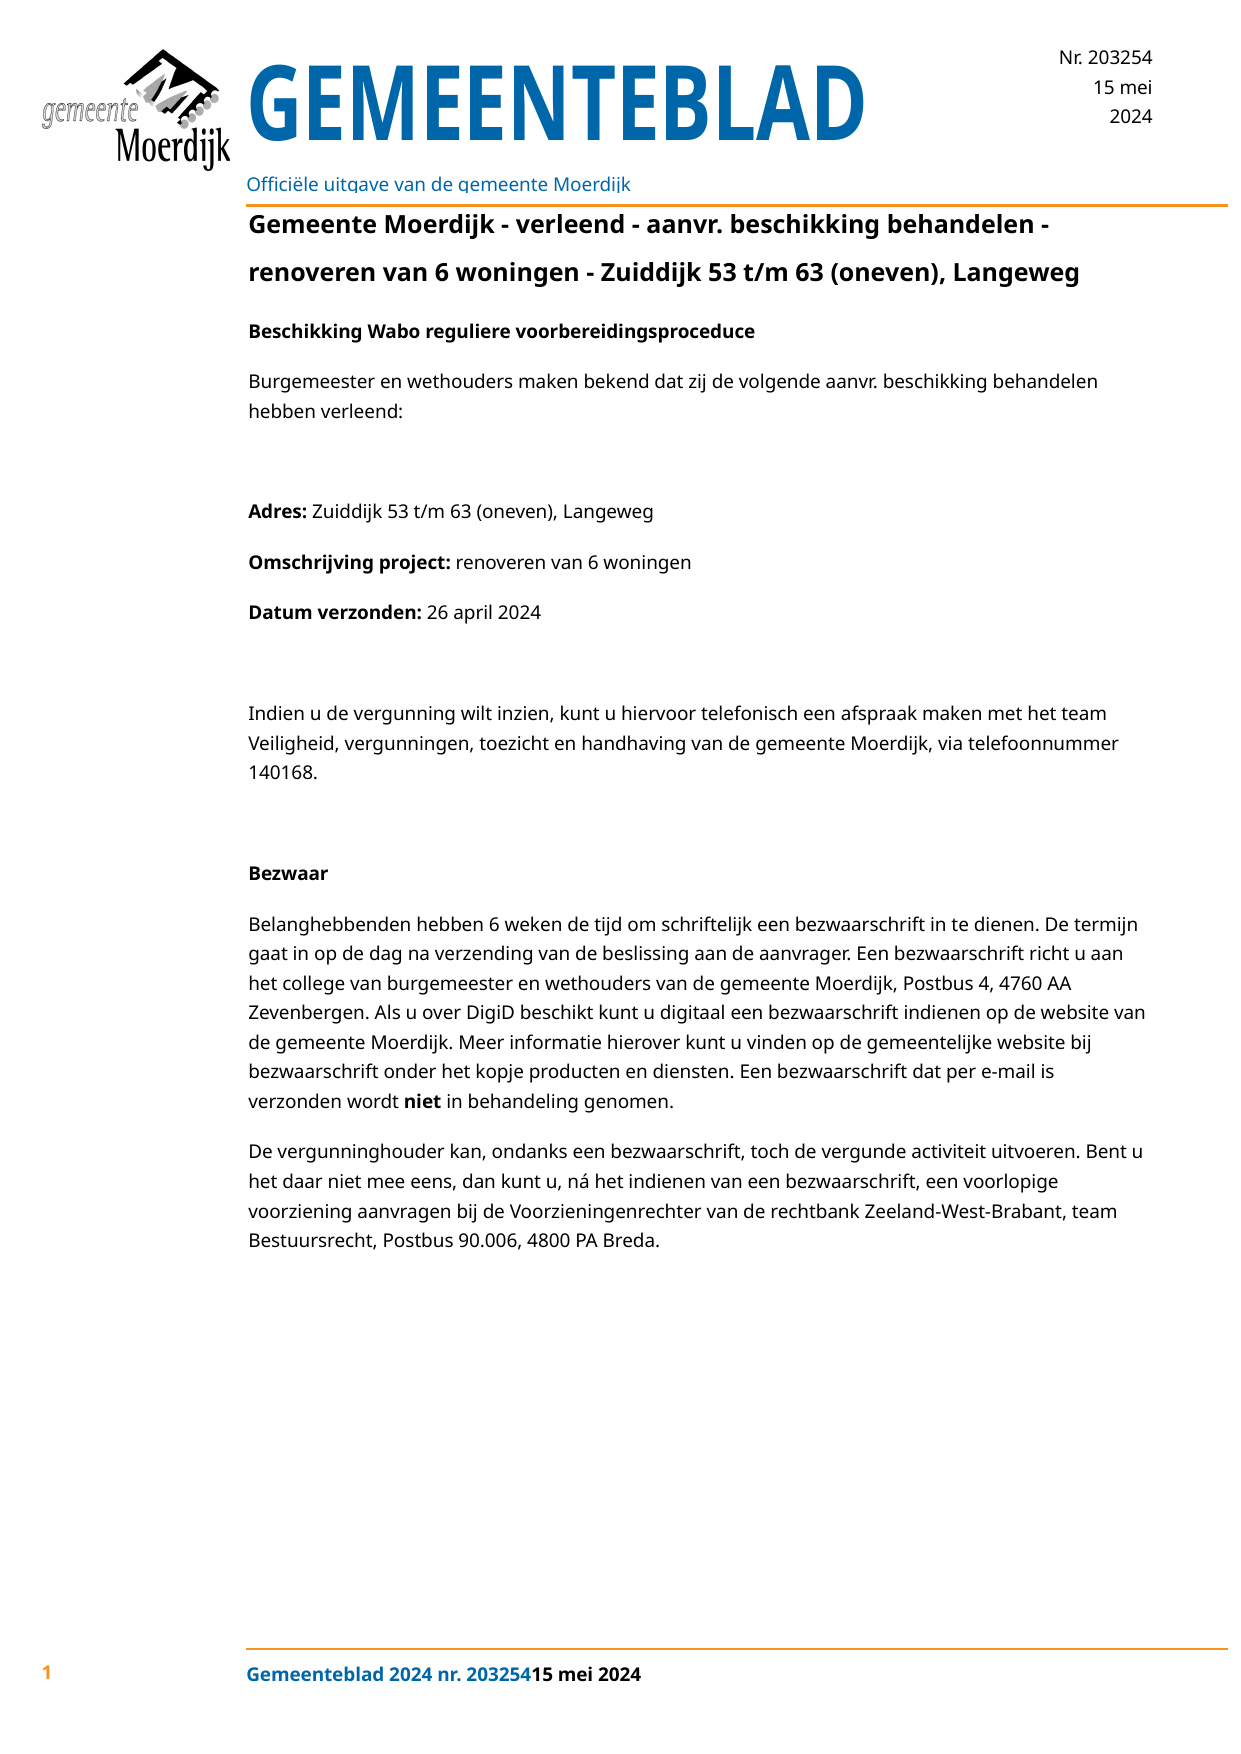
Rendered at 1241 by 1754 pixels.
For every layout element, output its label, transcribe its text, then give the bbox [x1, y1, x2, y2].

text Datum verzonden: 26 april 2024 [248, 599, 1152, 625]
text Omschrijving project: renoveren van 6 woningen [248, 549, 1152, 575]
text Belanghebbenden hebben 6 weken de tijd om schriftelijk een bezwaarschrift in te dienen. De termijn gaat in op de dag na verzending van de beslissing aan de aanvrager. Een bezwaarschrift richt u aan het college van burgemeester en wethouders van de gemeente Moerdijk, Postbus 4, 4760 AA Zevenbergen. Als u over DigiD beschikt kunt u digitaal een bezwaarschrift indienen op de website van de gemeente Moerdijk. Meer informatie hierover kunt u vinden op de gemeentelijke website bij bezwaarschrift onder het kopje producten en diensten. Een bezwaarschrift dat per e-mail is verzonden wordt niet in behandeling genomen. [248, 911, 1152, 1114]
text Burgemeester en wethouders maken bekend dat zij de volgende aanvr. beschikking behandelen hebben verleend: [248, 368, 1152, 424]
text De vergunninghouder kan, ondanks een bezwaarschrift, toch de vergunde activiteit uitvoeren. Bent u het daar niet mee eens, dan kunt u, ná het indienen van een bezwaarschrift, een voorlopige voorziening aanvragen bij de Voorzieningenrechter van de rechtbank Zeeland-West-Brabant, team Bestuursrecht, Postbus 90.006, 4800 PA Breda. [248, 1139, 1152, 1253]
text Bezwaar [248, 860, 1152, 886]
text Adres: Zuiddijk 53 t/m 63 (oneven), Langeweg [248, 499, 1152, 524]
picture [41, 47, 231, 172]
text Gemeente Moerdijk - verleend - aanvr. beschikking behandelen - renoveren van 6 woningen - Zuiddijk 53 t/m 63 (oneven), Langeweg [248, 207, 1152, 288]
text Beschikking Wabo reguliere voorbereidingsproceduce [248, 318, 1152, 344]
text Indien u de vergunning wilt inzien, kunt u hiervoor telefonisch een afspraak maken met het team Veiligheid, vergunningen, toezicht en handhaving van de gemeente Moerdijk, via telefoonnummer 140168. [248, 700, 1152, 785]
